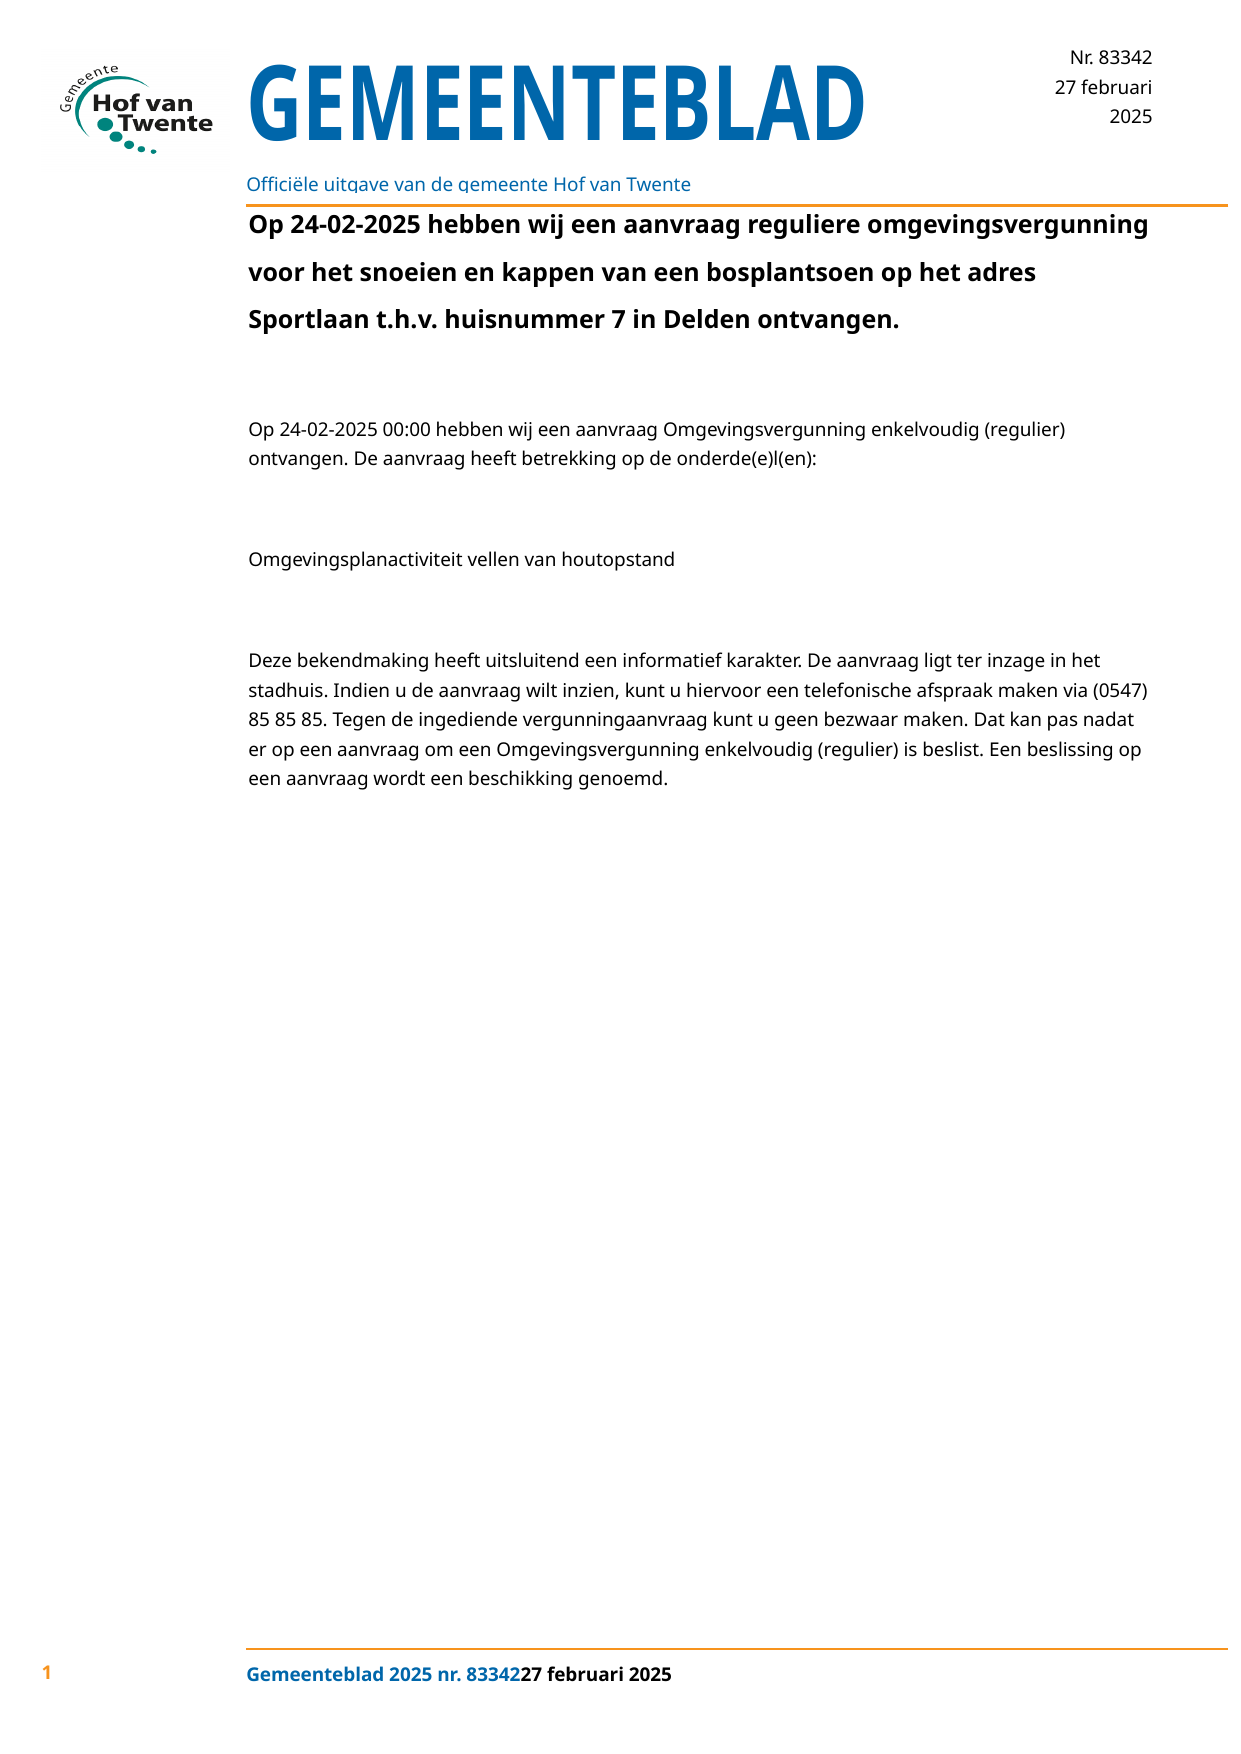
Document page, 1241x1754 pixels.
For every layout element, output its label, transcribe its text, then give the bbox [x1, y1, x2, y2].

picture [41, 47, 231, 172]
text Op 24-02-2025 00:00 hebben wij een aanvraag Omgevingsvergunning enkelvoudig (regulier) ontvangen. De aanvraag heeft betrekking op de onderde(e)l(en): [248, 416, 1152, 471]
text Omgevingsplanactiviteit vellen van houtopstand [248, 546, 1152, 572]
text Deze bekendmaking heeft uitsluitend een informatief karakter. De aanvraag ligt ter inzage in het stadhuis. Indien u de aanvraag wilt inzien, kunt u hiervoor een telefonische afspraak maken via (0547) 85 85 85. Tegen de ingediende vergunningaanvraag kunt u geen bezwaar maken. Dat kan pas nadat er op een aanvraag om een Omgevingsvergunning enkelvoudig (regulier) is beslist. Een beslissing op een aanvraag wordt een beschikking genoemd. [248, 647, 1152, 791]
text Op 24-02-2025 hebben wij een aanvraag reguliere omgevingsvergunning voor het snoeien en kappen van een bosplantsoen op het adres Sportlaan t.h.v. huisnummer 7 in Delden ontvangen. [248, 207, 1152, 336]
